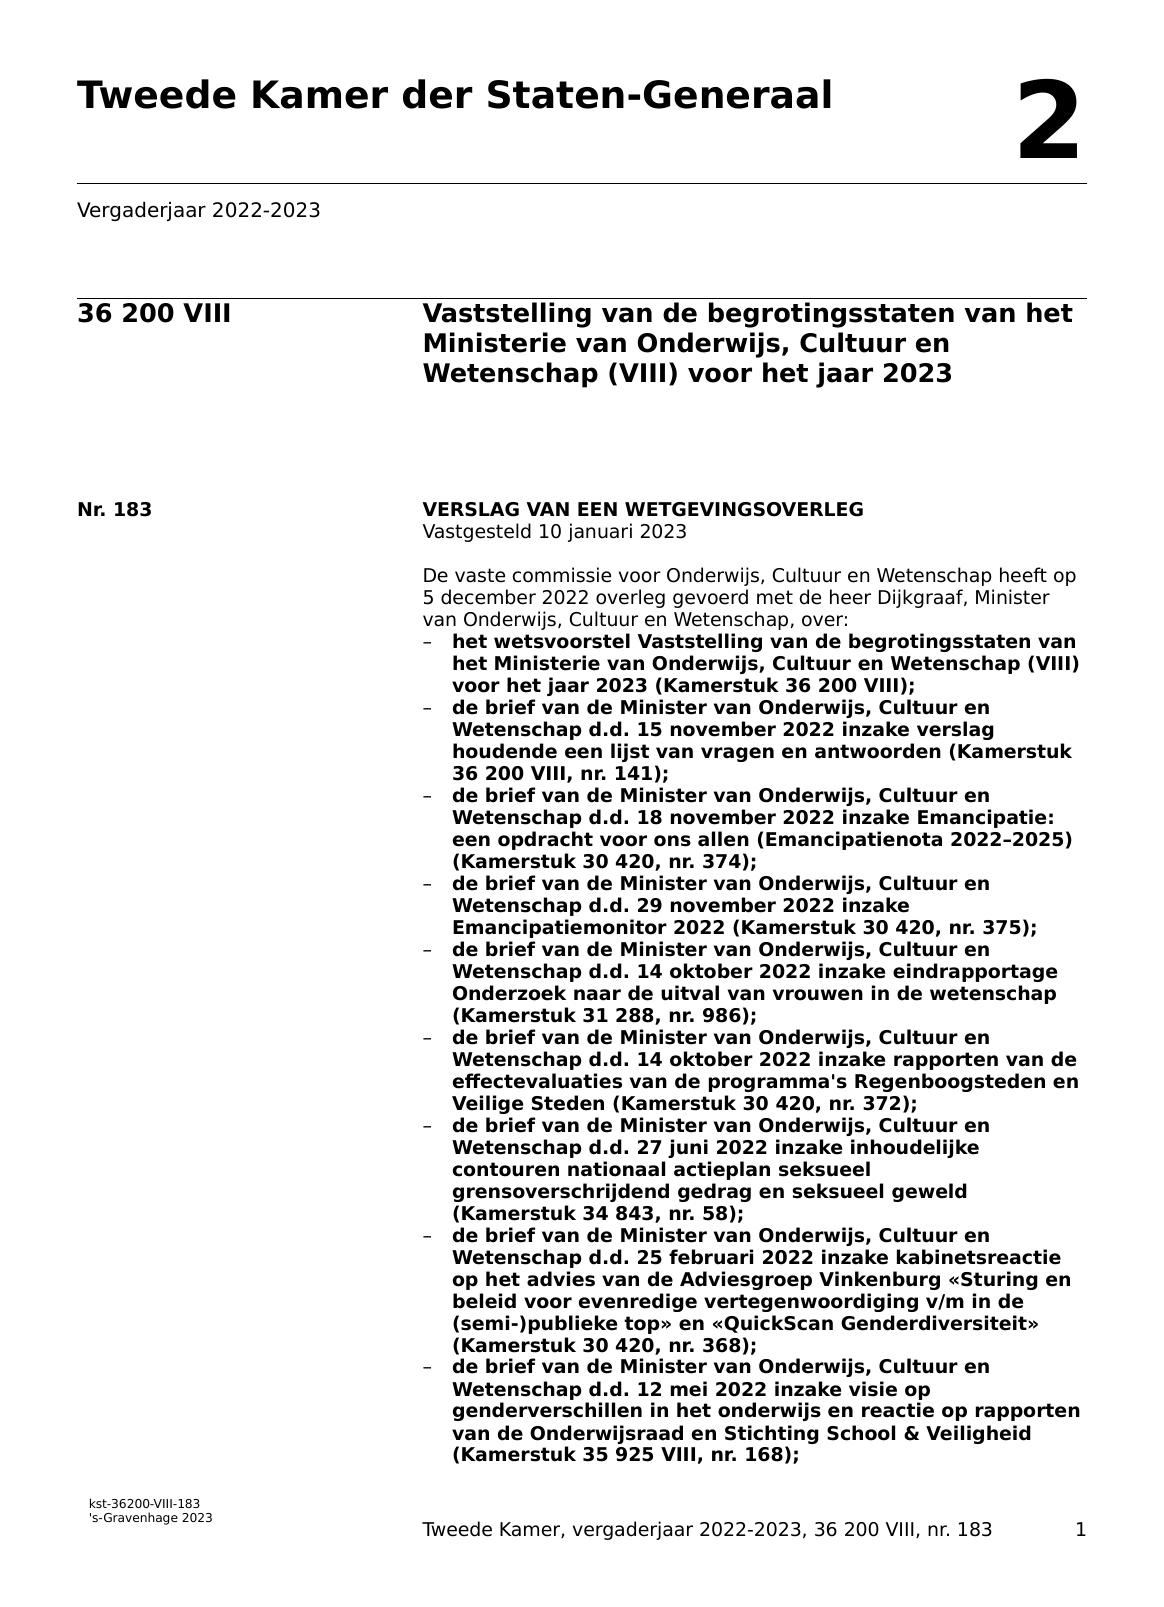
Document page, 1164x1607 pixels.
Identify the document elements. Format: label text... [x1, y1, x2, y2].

text Vastgesteld 10 januari 2023 [422, 521, 1087, 543]
text – de brief van de Minister van Onderwijs, Cultuur en Wetenschap d.d. 18 november 2022 inzake Emancipatie: een opdracht voor ons allen (Emancipatienota 2022–2025) (Kamerstuk 30 420, nr. 374); [422, 785, 1087, 873]
text De vaste commissie voor Onderwijs, Cultuur en Wetenschap heeft op 5 december 2022 overleg gevoerd met de heer Dijkgraaf, Minister van Onderwijs, Cultuur en Wetenschap, over: [422, 565, 1087, 631]
text – de brief van de Minister van Onderwijs, Cultuur en Wetenschap d.d. 27 juni 2022 inzake inhoudelijke contouren nationaal actieplan seksueel grensoverschrijdend gedrag en seksueel geweld (Kamerstuk 34 843, nr. 58); [422, 1115, 1087, 1224]
text – het wetsvoorstel Vaststelling van de begrotingsstaten van het Ministerie van Onderwijs, Cultuur en Wetenschap (VIII) voor het jaar 2023 (Kamerstuk 36 200 VIII); [422, 631, 1087, 697]
table_header 2 [886, 59, 1087, 183]
text kst-36200-VIII-183 [88, 1497, 323, 1511]
text – de brief van de Minister van Onderwijs, Cultuur en Wetenschap d.d. 14 oktober 2022 inzake eindrapportage Onderzoek naar de uitval van vrouwen in de wetenschap (Kamerstuk 31 288, nr. 986); [422, 939, 1087, 1027]
text – de brief van de Minister van Onderwijs, Cultuur en Wetenschap d.d. 29 november 2022 inzake Emancipatiemonitor 2022 (Kamerstuk 30 420, nr. 375); [422, 873, 1087, 939]
table_cell Vergaderjaar 2022-2023 [77, 184, 1087, 298]
text – de brief van de Minister van Onderwijs, Cultuur en Wetenschap d.d. 15 november 2022 inzake verslag houdende een lijst van vragen en antwoorden (Kamerstuk 36 200 VIII, nr. 141); [422, 697, 1087, 785]
subtitle 36 200 VIII Vaststelling van de begrotingsstaten van het Ministerie van Onderwijs, Cultuur en Wetenschap (VIII) voor het jaar 2023 [77, 299, 1087, 388]
subtitle Nr. 183 VERSLAG VAN EEN WETGEVINGSOVERLEG [77, 499, 1087, 521]
text – de brief van de Minister van Onderwijs, Cultuur en Wetenschap d.d. 25 februari 2022 inzake kabinetsreactie op het advies van de Adviesgroep Vinkenburg «Sturing en beleid voor evenredige vertegenwoordiging v/m in de (semi-)publieke top» en «QuickScan Genderdiversiteit» (Kamerstuk 30 420, nr. 368); [422, 1224, 1087, 1356]
text 's-Gravenhage 2023 [88, 1511, 323, 1525]
text – de brief van de Minister van Onderwijs, Cultuur en Wetenschap d.d. 12 mei 2022 inzake visie op genderverschillen in het onderwijs en reactie op rapporten van de Onderwijsraad en Stichting School & Veiligheid (Kamerstuk 35 925 VIII, nr. 168); [422, 1356, 1087, 1466]
table_header Tweede Kamer der Staten-Generaal [77, 59, 886, 183]
text – de brief van de Minister van Onderwijs, Cultuur en Wetenschap d.d. 14 oktober 2022 inzake rapporten van de effectevaluaties van de programma's Regenboogsteden en Veilige Steden (Kamerstuk 30 420, nr. 372); [422, 1027, 1087, 1115]
